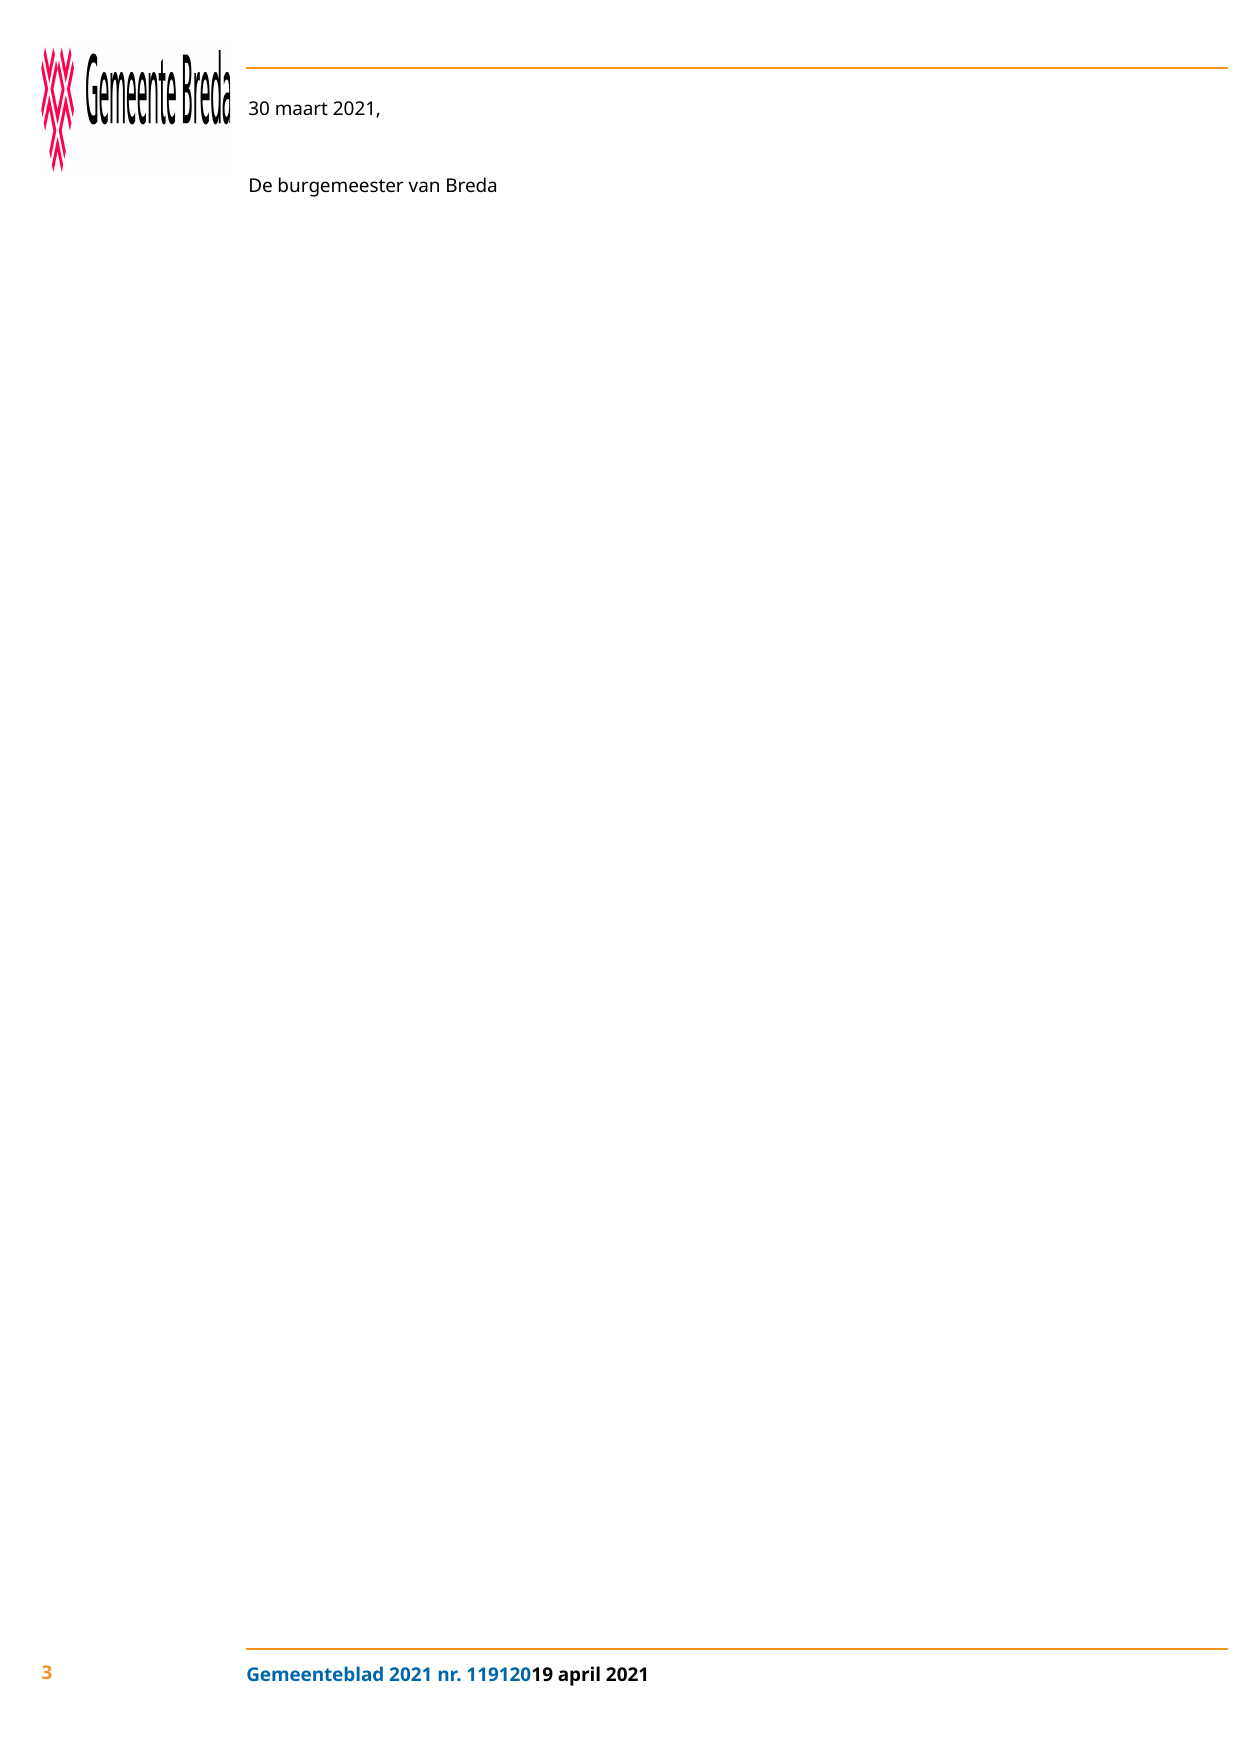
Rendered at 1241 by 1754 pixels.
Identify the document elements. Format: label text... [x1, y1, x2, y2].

text De burgemeester van Breda [248, 172, 1152, 198]
text 30 maart 2021, [248, 95, 1152, 121]
picture [41, 47, 231, 172]
